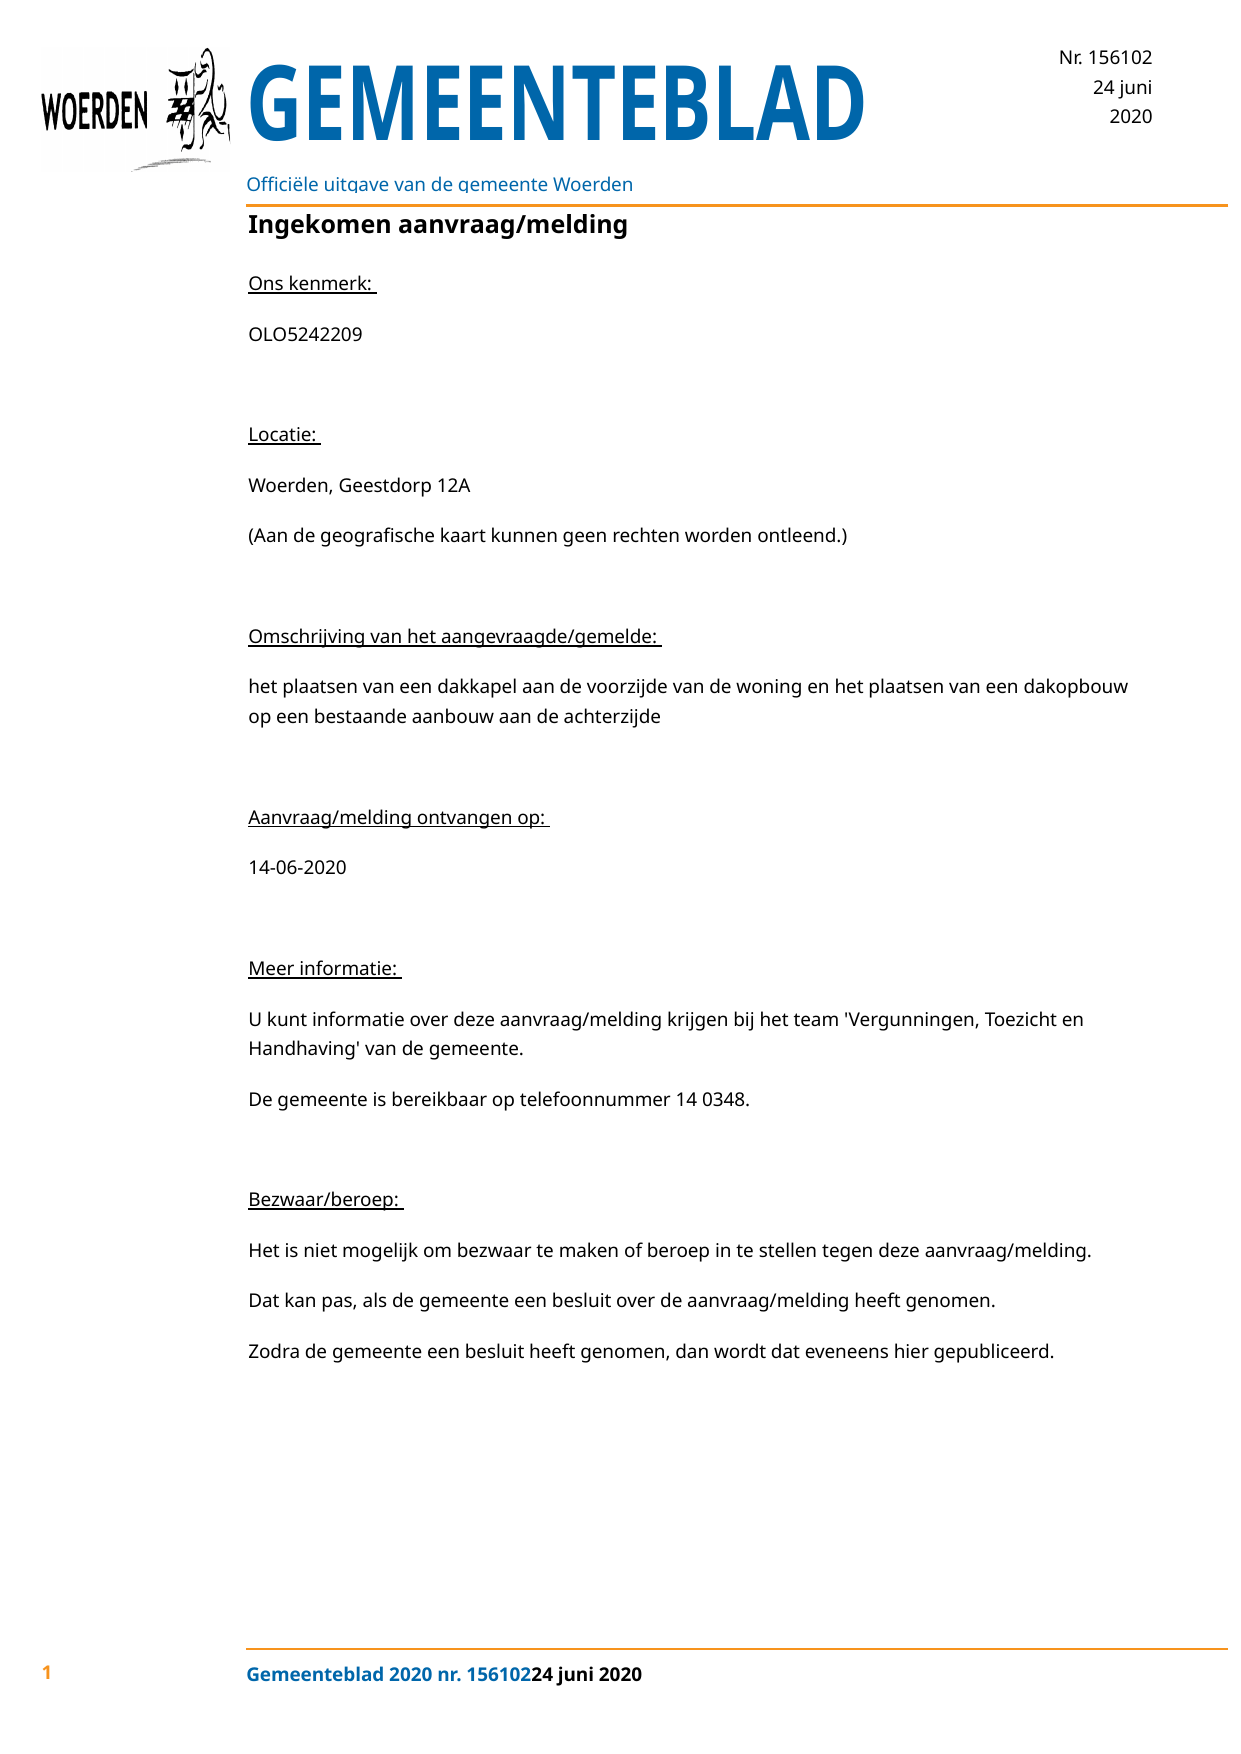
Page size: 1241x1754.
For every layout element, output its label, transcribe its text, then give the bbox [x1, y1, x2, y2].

text Locatie: [248, 422, 1152, 447]
text U kunt informatie over deze aanvraag/melding krijgen bij het team 'Vergunningen, Toezicht en Handhaving' van de gemeente. [248, 1006, 1152, 1061]
picture [41, 47, 231, 172]
text Het is niet mogelijk om bezwaar te maken of beroep in te stellen tegen deze aanvraag/melding. [248, 1237, 1152, 1263]
text De gemeente is bereikbaar op telefoonnummer 14 0348. [248, 1086, 1152, 1111]
text Ingekomen aanvraag/melding [248, 207, 1152, 241]
text Omschrijving van het aangevraagde/gemelde: [248, 623, 1152, 649]
text Ons kenmerk: [248, 270, 1152, 296]
text OLO5242209 [248, 321, 1152, 346]
text Bezwaar/beroep: [248, 1187, 1152, 1212]
text (Aan de geografische kaart kunnen geen rechten worden ontleend.) [248, 522, 1152, 548]
text Meer informatie: [248, 955, 1152, 981]
text 14-06-2020 [248, 854, 1152, 880]
text het plaatsen van een dakkapel aan de voorzijde van de woning en het plaatsen van een dakopbouw op een bestaande aanbouw aan de achterzijde [248, 674, 1152, 729]
text Aanvraag/melding ontvangen op: [248, 804, 1152, 830]
text Woerden, Geestdorp 12A [248, 472, 1152, 498]
text Dat kan pas, als de gemeente een besluit over de aanvraag/melding heeft genomen. [248, 1287, 1152, 1313]
text Zodra de gemeente een besluit heeft genomen, dan wordt dat eveneens hier gepubliceerd. [248, 1338, 1152, 1363]
